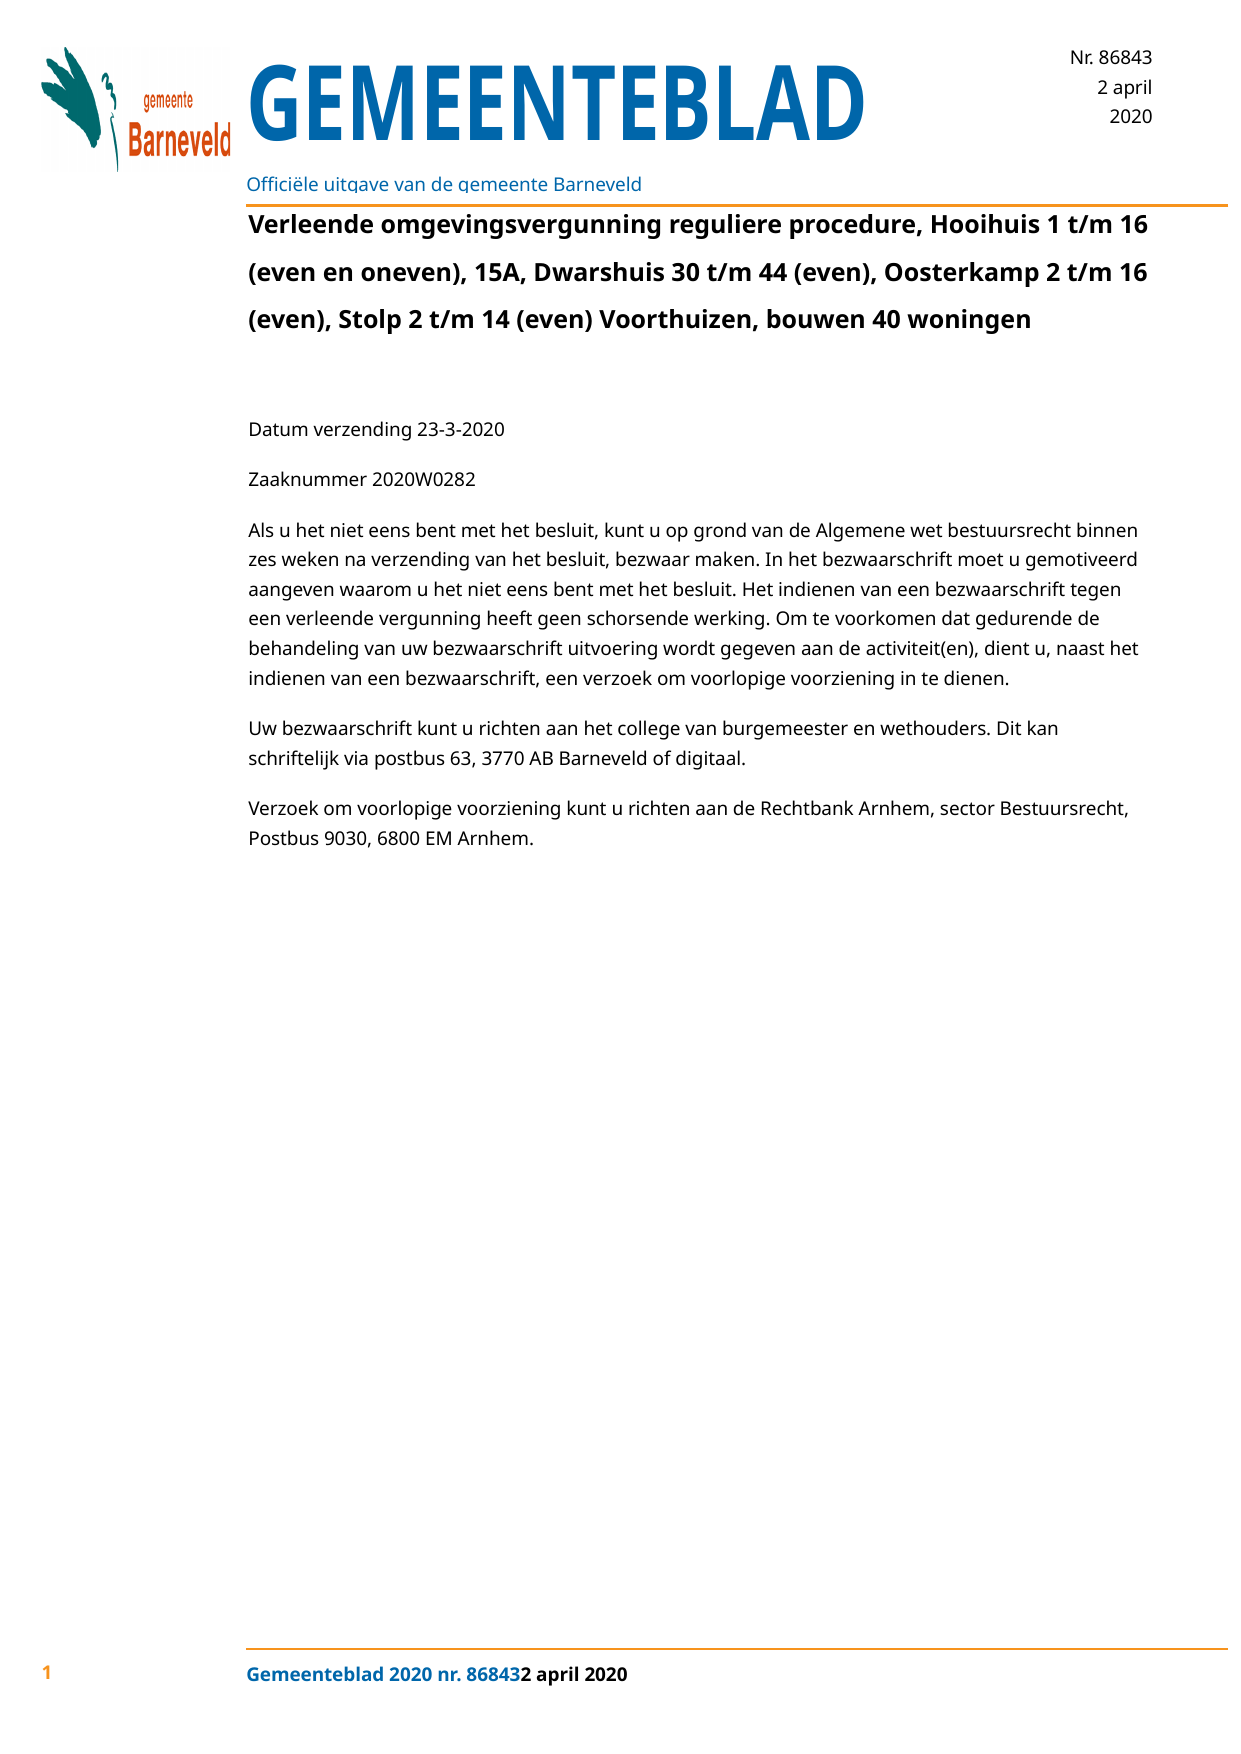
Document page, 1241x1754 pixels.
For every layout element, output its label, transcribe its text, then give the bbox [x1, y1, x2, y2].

text Verzoek om voorlopige voorziening kunt u richten aan de Rechtbank Arnhem, sector Bestuursrecht, Postbus 9030, 6800 EM Arnhem. [248, 795, 1152, 850]
picture [41, 47, 231, 172]
text Verleende omgevingsvergunning reguliere procedure, Hooihuis 1 t/m 16 (even en oneven), 15A, Dwarshuis 30 t/m 44 (even), Oosterkamp 2 t/m 16 (even), Stolp 2 t/m 14 (even) Voorthuizen, bouwen 40 woningen [248, 207, 1152, 336]
text Uw bezwaarschrift kunt u richten aan het college van burgemeester en wethouders. Dit kan schriftelijk via postbus 63, 3770 AB Barneveld of digitaal. [248, 715, 1152, 770]
text Zaaknummer 2020W0282 [248, 466, 1152, 492]
text Als u het niet eens bent met het besluit, kunt u op grond van de Algemene wet bestuursrecht binnen zes weken na verzending van het besluit, bezwaar maken. In het bezwaarschrift moet u gemotiveerd aangeven waarom u het niet eens bent met het besluit. Het indienen van een bezwaarschrift tegen een verleende vergunning heeft geen schorsende werking. Om te voorkomen dat gedurende de behandeling van uw bezwaarschrift uitvoering wordt gegeven aan de activiteit(en), dient u, naast het indienen van een bezwaarschrift, een verzoek om voorlopige voorziening in te dienen. [248, 517, 1152, 690]
text Datum verzending 23-3-2020 [248, 416, 1152, 442]
